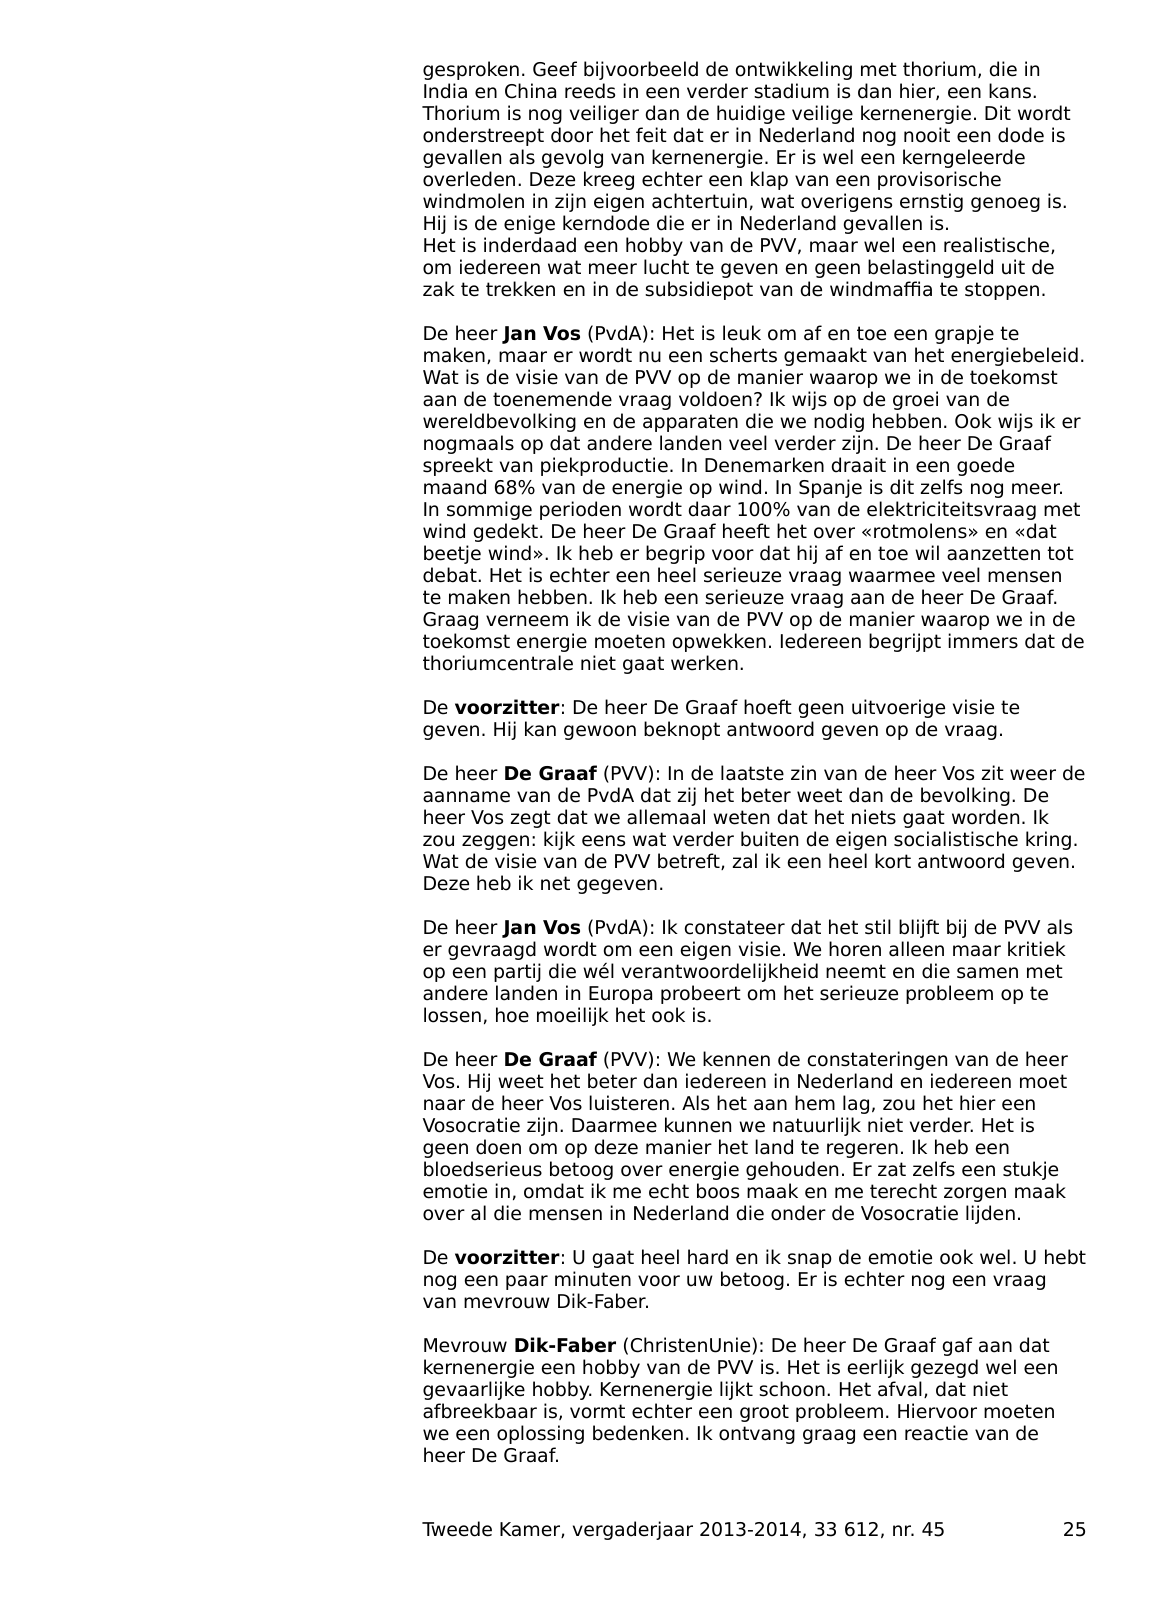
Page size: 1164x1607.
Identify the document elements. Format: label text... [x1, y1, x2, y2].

text De heer De Graaf (PVV): We kennen de constateringen van de heer Vos. Hij weet het beter dan iedereen in Nederland en iedereen moet naar de heer Vos luisteren. Als het aan hem lag, zou het hier een Vosocratie zijn. Daarmee kunnen we natuurlijk niet verder. Het is geen doen om op deze manier het land te regeren. Ik heb een bloedserieus betoog over energie gehouden. Er zat zelfs een stukje emotie in, omdat ik me echt boos maak en me terecht zorgen maak over al die mensen in Nederland die onder de Vosocratie lijden. [422, 1049, 1087, 1225]
text De voorzitter: U gaat heel hard en ik snap de emotie ook wel. U hebt nog een paar minuten voor uw betoog. Er is echter nog een vraag van mevrouw Dik-Faber. [422, 1247, 1087, 1313]
text De heer Jan Vos (PvdA): Het is leuk om af en toe een grapje te maken, maar er wordt nu een scherts gemaakt van het energiebeleid. Wat is de visie van de PVV op de manier waarop we in de toekomst aan de toenemende vraag voldoen? Ik wijs op de groei van de wereldbevolking en de apparaten die we nodig hebben. Ook wijs ik er nogmaals op dat andere landen veel verder zijn. De heer De Graaf spreekt van piekproductie. In Denemarken draait in een goede maand 68% van de energie op wind. In Spanje is dit zelfs nog meer. In sommige perioden wordt daar 100% van de elektriciteitsvraag met wind gedekt. De heer De Graaf heeft het over «rotmolens» en «dat beetje wind». Ik heb er begrip voor dat hij af en toe wil aanzetten tot debat. Het is echter een heel serieuze vraag waarmee veel mensen te maken hebben. Ik heb een serieuze vraag aan de heer De Graaf. Graag verneem ik de visie van de PVV op de manier waarop we in de toekomst energie moeten opwekken. Iedereen begrijpt immers dat de thoriumcentrale niet gaat werken. [422, 323, 1087, 675]
text De heer De Graaf (PVV): In de laatste zin van de heer Vos zit weer de aanname van de PvdA dat zij het beter weet dan de bevolking. De heer Vos zegt dat we allemaal weten dat het niets gaat worden. Ik zou zeggen: kijk eens wat verder buiten de eigen socialistische kring. Wat de visie van de PVV betreft, zal ik een heel kort antwoord geven. Deze heb ik net gegeven. [422, 763, 1087, 895]
text De heer Jan Vos (PvdA): Ik constateer dat het stil blijft bij de PVV als er gevraagd wordt om een eigen visie. We horen alleen maar kritiek op een partij die wél verantwoordelijkheid neemt en die samen met andere landen in Europa probeert om het serieuze probleem op te lossen, hoe moeilijk het ook is. [422, 917, 1087, 1027]
text gesproken. Geef bijvoorbeeld de ontwikkeling met thorium, die in India en China reeds in een verder stadium is dan hier, een kans. Thorium is nog veiliger dan de huidige veilige kernenergie. Dit wordt onderstreept door het feit dat er in Nederland nog nooit een dode is gevallen als gevolg van kernenergie. Er is wel een kerngeleerde overleden. Deze kreeg echter een klap van een provisorische windmolen in zijn eigen achtertuin, wat overigens ernstig genoeg is. Hij is de enige kerndode die er in Nederland gevallen is. [422, 59, 1087, 235]
text Mevrouw Dik-Faber (ChristenUnie): De heer De Graaf gaf aan dat kernenergie een hobby van de PVV is. Het is eerlijk gezegd wel een gevaarlijke hobby. Kernenergie lijkt schoon. Het afval, dat niet afbreekbaar is, vormt echter een groot probleem. Hiervoor moeten we een oplossing bedenken. Ik ontvang graag een reactie van de heer De Graaf. [422, 1335, 1087, 1467]
text Het is inderdaad een hobby van de PVV, maar wel een realistische, om iedereen wat meer lucht te geven en geen belastinggeld uit de zak te trekken en in de subsidiepot van de windmaffia te stoppen. [422, 235, 1087, 301]
text De voorzitter: De heer De Graaf hoeft geen uitvoerige visie te geven. Hij kan gewoon beknopt antwoord geven op de vraag. [422, 697, 1087, 741]
